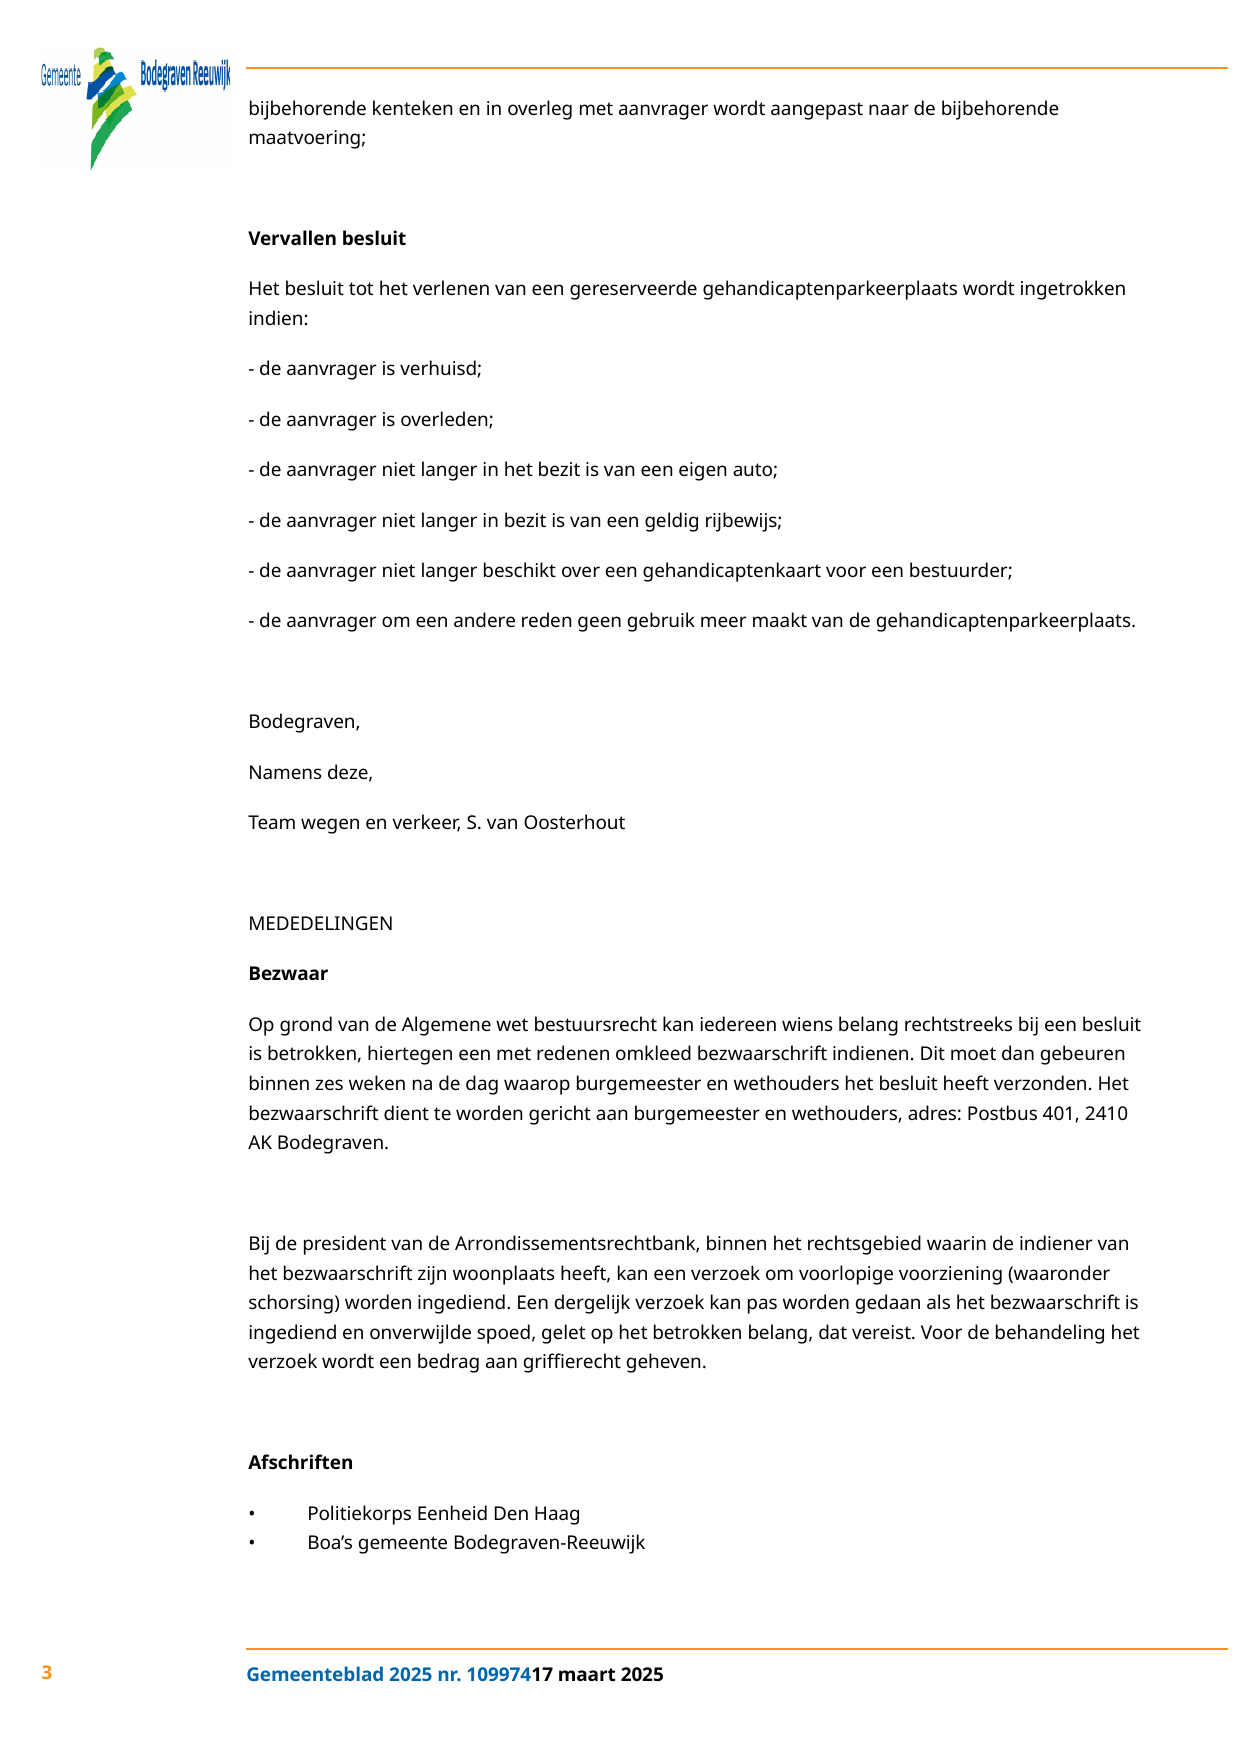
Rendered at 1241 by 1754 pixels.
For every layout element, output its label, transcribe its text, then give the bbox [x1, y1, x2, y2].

text Op grond van de Algemene wet bestuursrecht kan iedereen wiens belang rechtstreeks bij een besluit is betrokken, hiertegen een met redenen omkleed bezwaarschrift indienen. Dit moet dan gebeuren binnen zes weken na de dag waarop burgemeester en wethouders het besluit heeft verzonden. Het bezwaarschrift dient te worden gericht aan burgemeester en wethouders, adres: Postbus 401, 2410 AK Bodegraven. [248, 1011, 1152, 1155]
text Bodegraven, [248, 708, 1152, 734]
list Boa’s gemeente Bodegraven-Reeuwijk [248, 1529, 1152, 1555]
text Het besluit tot het verlenen van een gereserveerde gehandicaptenparkeerplaats wordt ingetrokken indien: [248, 276, 1152, 331]
text - de aanvrager om een andere reden geen gebruik meer maakt van de gehandicaptenparkeerplaats. [248, 608, 1152, 633]
text MEDEDELINGEN [248, 910, 1152, 936]
text Bezwaar [248, 961, 1152, 986]
text - de aanvrager niet langer beschikt over een gehandicaptenkaart voor een bestuurder; [248, 557, 1152, 583]
text - de aanvrager is verhuisd; [248, 356, 1152, 381]
text bijbehorende kenteken en in overleg met aanvrager wordt aangepast naar de bijbehorende maatvoering; [248, 95, 1152, 150]
text Namens deze, [248, 759, 1152, 785]
text Bij de president van de Arrondissementsrechtbank, binnen het rechtsgebied waarin de indiener van het bezwaarschrift zijn woonplaats heeft, kan een verzoek om voorlopige voorziening (waaronder schorsing) worden ingediend. Een dergelijk verzoek kan pas worden gedaan als het bezwaarschrift is ingediend en onverwijlde spoed, gelet op het betrokken belang, dat vereist. Voor de behandeling het verzoek wordt een bedrag aan griffierecht geheven. [248, 1230, 1152, 1374]
text - de aanvrager is overleden; [248, 406, 1152, 432]
list Politiekorps Eenheid Den Haag [248, 1500, 1152, 1526]
text - de aanvrager niet langer in het bezit is van een eigen auto; [248, 456, 1152, 482]
text Team wegen en verkeer, S. van Oosterhout [248, 809, 1152, 835]
picture [41, 47, 231, 172]
text Afschriften [248, 1449, 1152, 1475]
text Vervallen besluit [248, 225, 1152, 251]
text - de aanvrager niet langer in bezit is van een geldig rijbewijs; [248, 507, 1152, 533]
